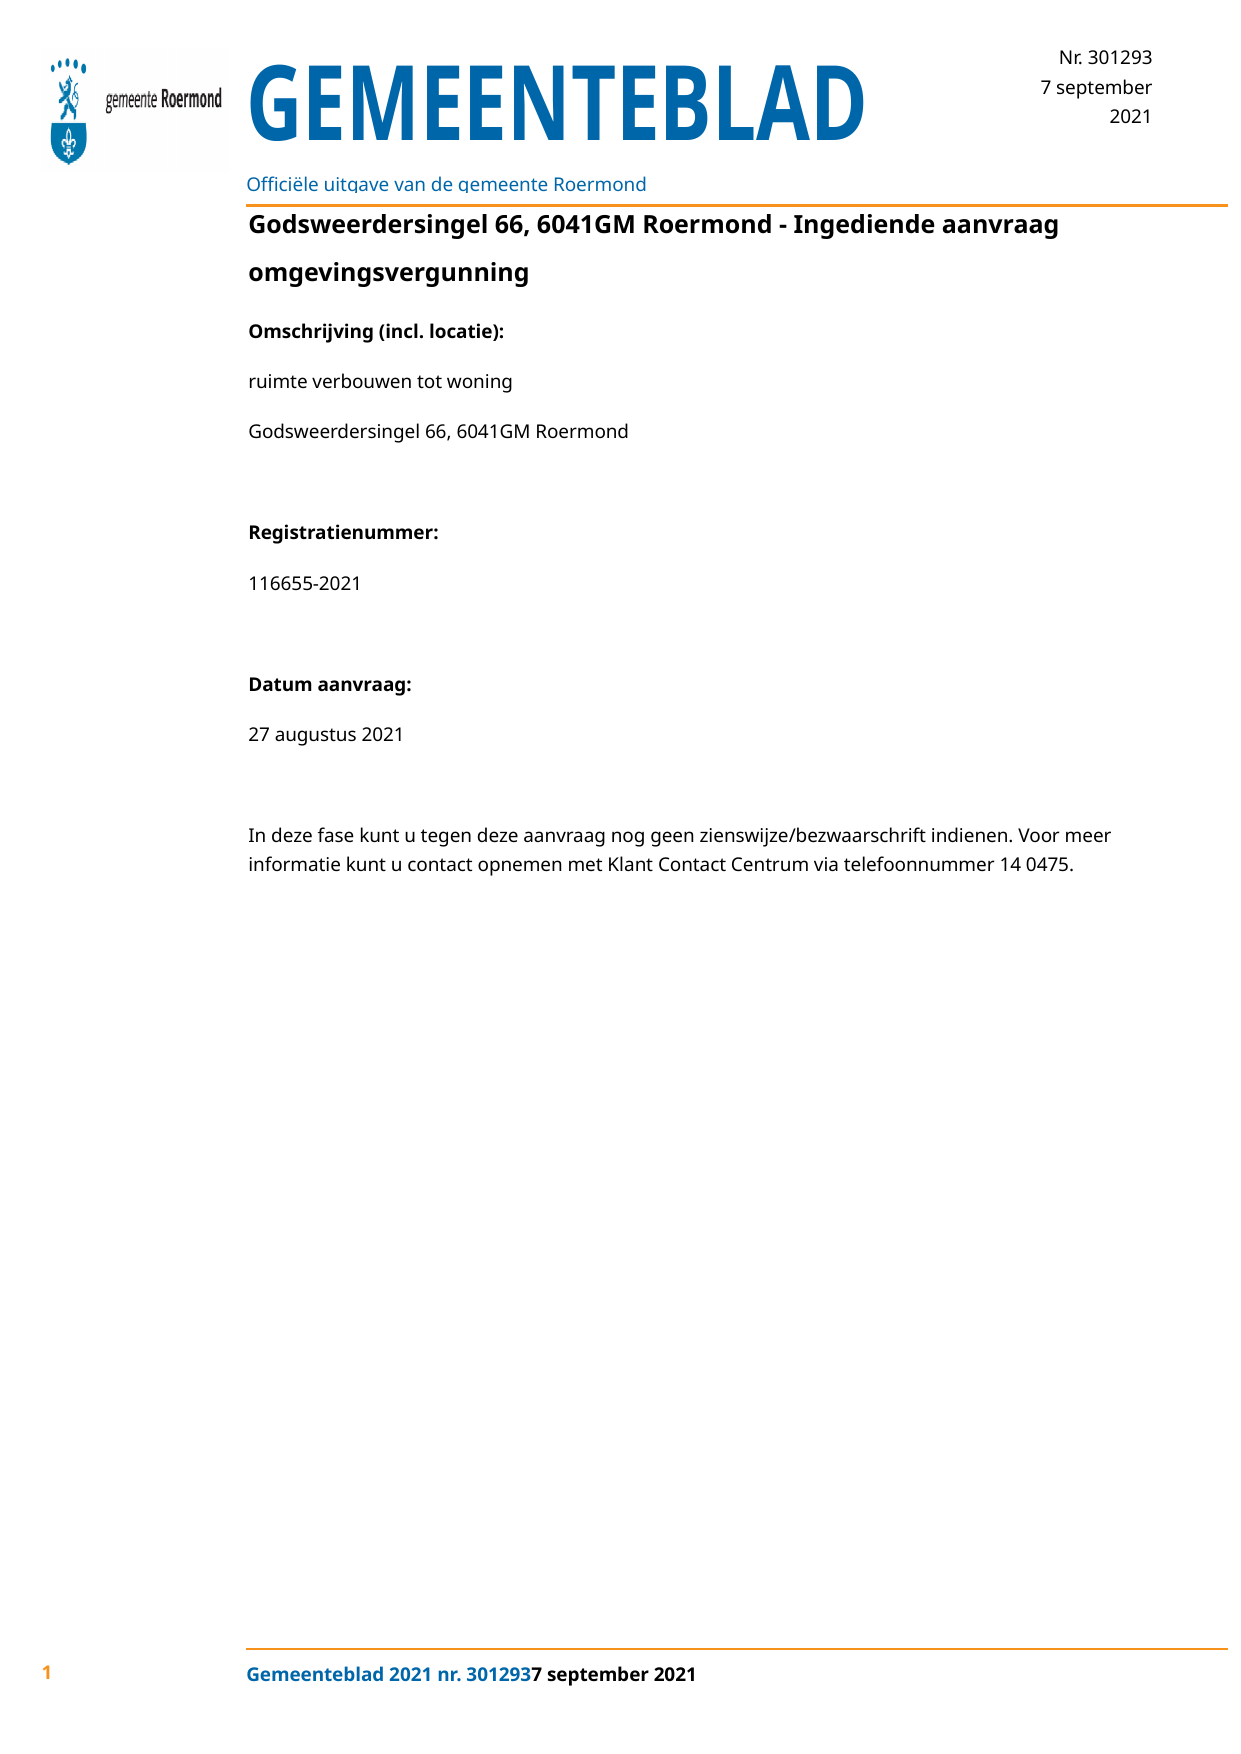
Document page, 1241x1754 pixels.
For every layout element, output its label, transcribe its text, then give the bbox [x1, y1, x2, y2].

text Datum aanvraag: [248, 671, 1152, 697]
text Godsweerdersingel 66, 6041GM Roermond - Ingediende aanvraag omgevingsvergunning [248, 207, 1152, 288]
text In deze fase kunt u tegen deze aanvraag nog geen zienswijze/bezwaarschrift indienen. Voor meer informatie kunt u contact opnemen met Klant Contact Centrum via telefoonnummer 14 0475. [248, 822, 1152, 877]
text 116655-2021 [248, 570, 1152, 596]
text ruimte verbouwen tot woning [248, 368, 1152, 394]
text 27 augustus 2021 [248, 721, 1152, 747]
text Registratienummer: [248, 519, 1152, 545]
picture [41, 47, 231, 172]
text Omschrijving (incl. locatie): [248, 318, 1152, 344]
text Godsweerdersingel 66, 6041GM Roermond [248, 419, 1152, 444]
